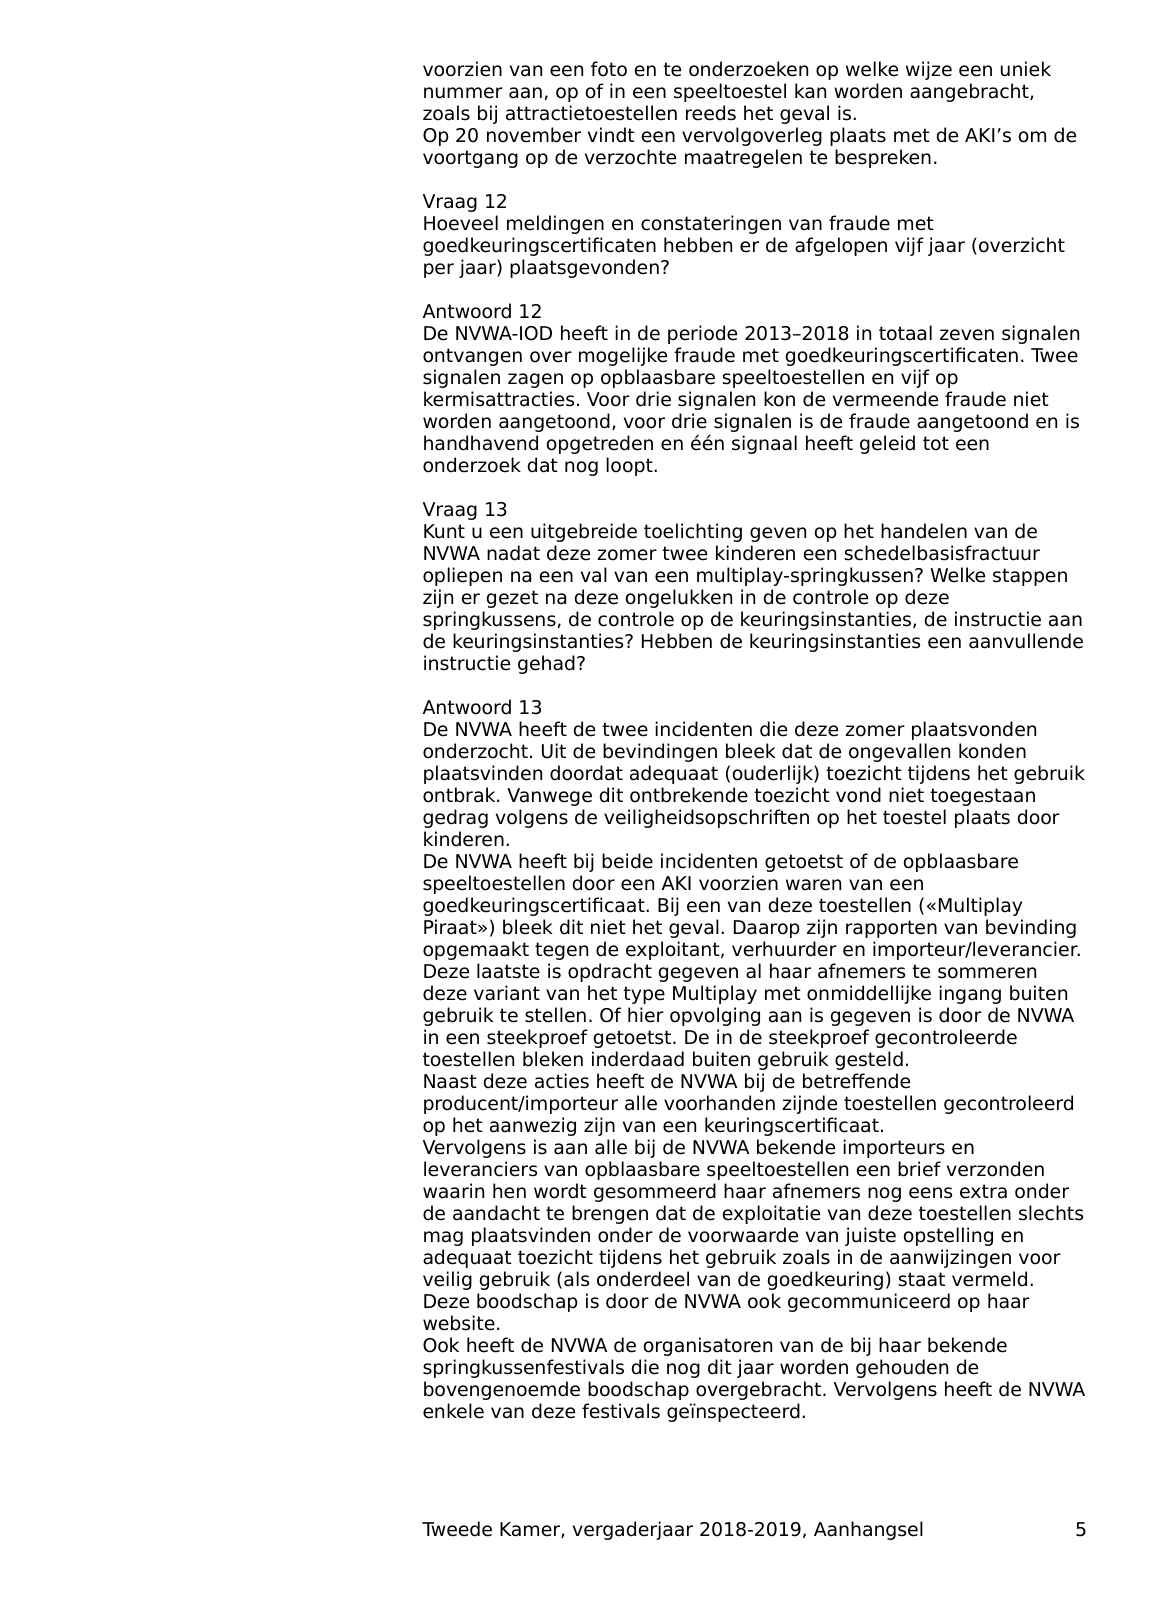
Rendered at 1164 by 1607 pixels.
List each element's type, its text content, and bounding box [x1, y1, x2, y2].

text Vraag 13 [422, 499, 1087, 521]
text Kunt u een uitgebreide toelichting geven op het handelen van de NVWA nadat deze zomer twee kinderen een schedelbasisfractuur opliepen na een val van een multiplay-springkussen? Welke stappen zijn er gezet na deze ongelukken in de controle op deze springkussens, de controle op de keuringsinstanties, de instructie aan de keuringsinstanties? Hebben de keuringsinstanties een aanvullende instructie gehad? [422, 521, 1087, 675]
text Vervolgens is aan alle bij de NVWA bekende importeurs en leveranciers van opblaasbare speeltoestellen een brief verzonden waarin hen wordt gesommeerd haar afnemers nog eens extra onder de aandacht te brengen dat de exploitatie van deze toestellen slechts mag plaatsvinden onder de voorwaarde van juiste opstelling en adequaat toezicht tijdens het gebruik zoals in de aanwijzingen voor veilig gebruik (als onderdeel van de goedkeuring) staat vermeld. [422, 1137, 1087, 1291]
text Naast deze acties heeft de NVWA bij de betreffende producent/importeur alle voorhanden zijnde toestellen gecontroleerd op het aanwezig zijn van een keuringscertificaat. [422, 1071, 1087, 1137]
text Hoeveel meldingen en constateringen van fraude met goedkeuringscertificaten hebben er de afgelopen vijf jaar (overzicht per jaar) plaatsgevonden? [422, 213, 1087, 279]
text Antwoord 13 [422, 697, 1087, 719]
text Vraag 12 [422, 191, 1087, 213]
text De NVWA-IOD heeft in de periode 2013–2018 in totaal zeven signalen ontvangen over mogelijke fraude met goedkeuringscertificaten. Twee signalen zagen op opblaasbare speeltoestellen en vijf op kermisattracties. Voor drie signalen kon de vermeende fraude niet worden aangetoond, voor drie signalen is de fraude aangetoond en is handhavend opgetreden en één signaal heeft geleid tot een onderzoek dat nog loopt. [422, 323, 1087, 477]
text Deze boodschap is door de NVWA ook gecommuniceerd op haar website. [422, 1291, 1087, 1335]
text Ook heeft de NVWA de organisatoren van de bij haar bekende springkussenfestivals die nog dit jaar worden gehouden de bovengenoemde boodschap overgebracht. Vervolgens heeft de NVWA enkele van deze festivals geïnspecteerd. [422, 1335, 1087, 1423]
text De NVWA heeft de twee incidenten die deze zomer plaatsvonden onderzocht. Uit de bevindingen bleek dat de ongevallen konden plaatsvinden doordat adequaat (ouderlijk) toezicht tijdens het gebruik ontbrak. Vanwege dit ontbrekende toezicht vond niet toegestaan gedrag volgens de veiligheidsopschriften op het toestel plaats door kinderen. [422, 719, 1087, 851]
text Op 20 november vindt een vervolgoverleg plaats met de AKI’s om de voortgang op de verzochte maatregelen te bespreken. [422, 125, 1087, 169]
text voorzien van een foto en te onderzoeken op welke wijze een uniek nummer aan, op of in een speeltoestel kan worden aangebracht, zoals bij attractietoestellen reeds het geval is. [422, 59, 1087, 125]
text De NVWA heeft bij beide incidenten getoetst of de opblaasbare speeltoestellen door een AKI voorzien waren van een goedkeuringscertificaat. Bij een van deze toestellen («Multiplay Piraat») bleek dit niet het geval. Daarop zijn rapporten van bevinding opgemaakt tegen de exploitant, verhuurder en importeur/leverancier. Deze laatste is opdracht gegeven al haar afnemers te sommeren deze variant van het type Multiplay met onmiddellijke ingang buiten gebruik te stellen. Of hier opvolging aan is gegeven is door de NVWA in een steekproef getoetst. De in de steekproef gecontroleerde toestellen bleken inderdaad buiten gebruik gesteld. [422, 851, 1087, 1071]
text Antwoord 12 [422, 301, 1087, 323]
